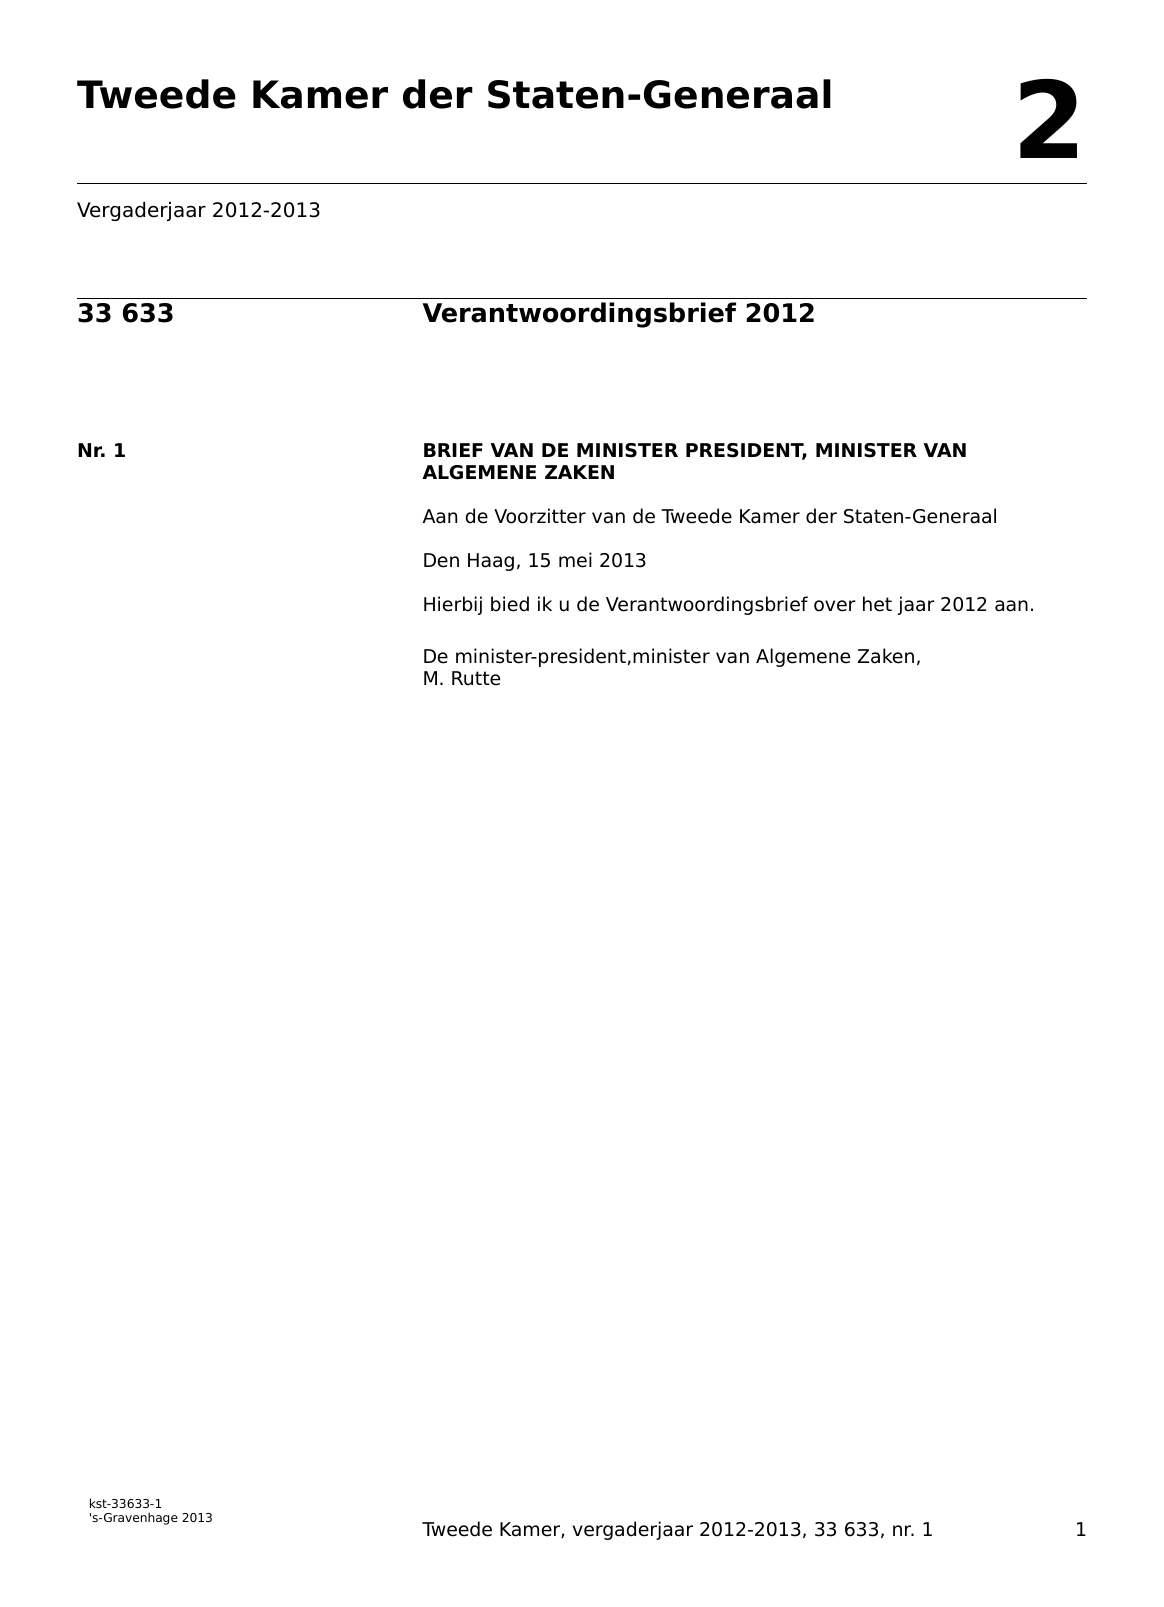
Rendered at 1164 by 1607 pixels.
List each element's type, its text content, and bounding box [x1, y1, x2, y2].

text Hierbij bied ik u de Verantwoordingsbrief over het jaar 2012 aan. [422, 594, 1087, 616]
table_header 2 [886, 59, 1087, 183]
subtitle 33 633 Verantwoordingsbrief 2012 [77, 299, 1087, 329]
text kst-33633-1 [88, 1497, 323, 1511]
text 's-Gravenhage 2013 [88, 1511, 323, 1525]
text Den Haag, 15 mei 2013 [422, 550, 1087, 572]
table_header Tweede Kamer der Staten-Generaal [77, 59, 886, 183]
table_cell Vergaderjaar 2012-2013 [77, 184, 1087, 298]
text Aan de Voorzitter van de Tweede Kamer der Staten-Generaal [422, 506, 1087, 528]
text De minister-president,minister van Algemene Zaken, M. Rutte [422, 646, 1087, 690]
subtitle Nr. 1 BRIEF VAN DE MINISTER PRESIDENT, MINISTER VAN ALGEMENE ZAKEN [77, 440, 1087, 484]
